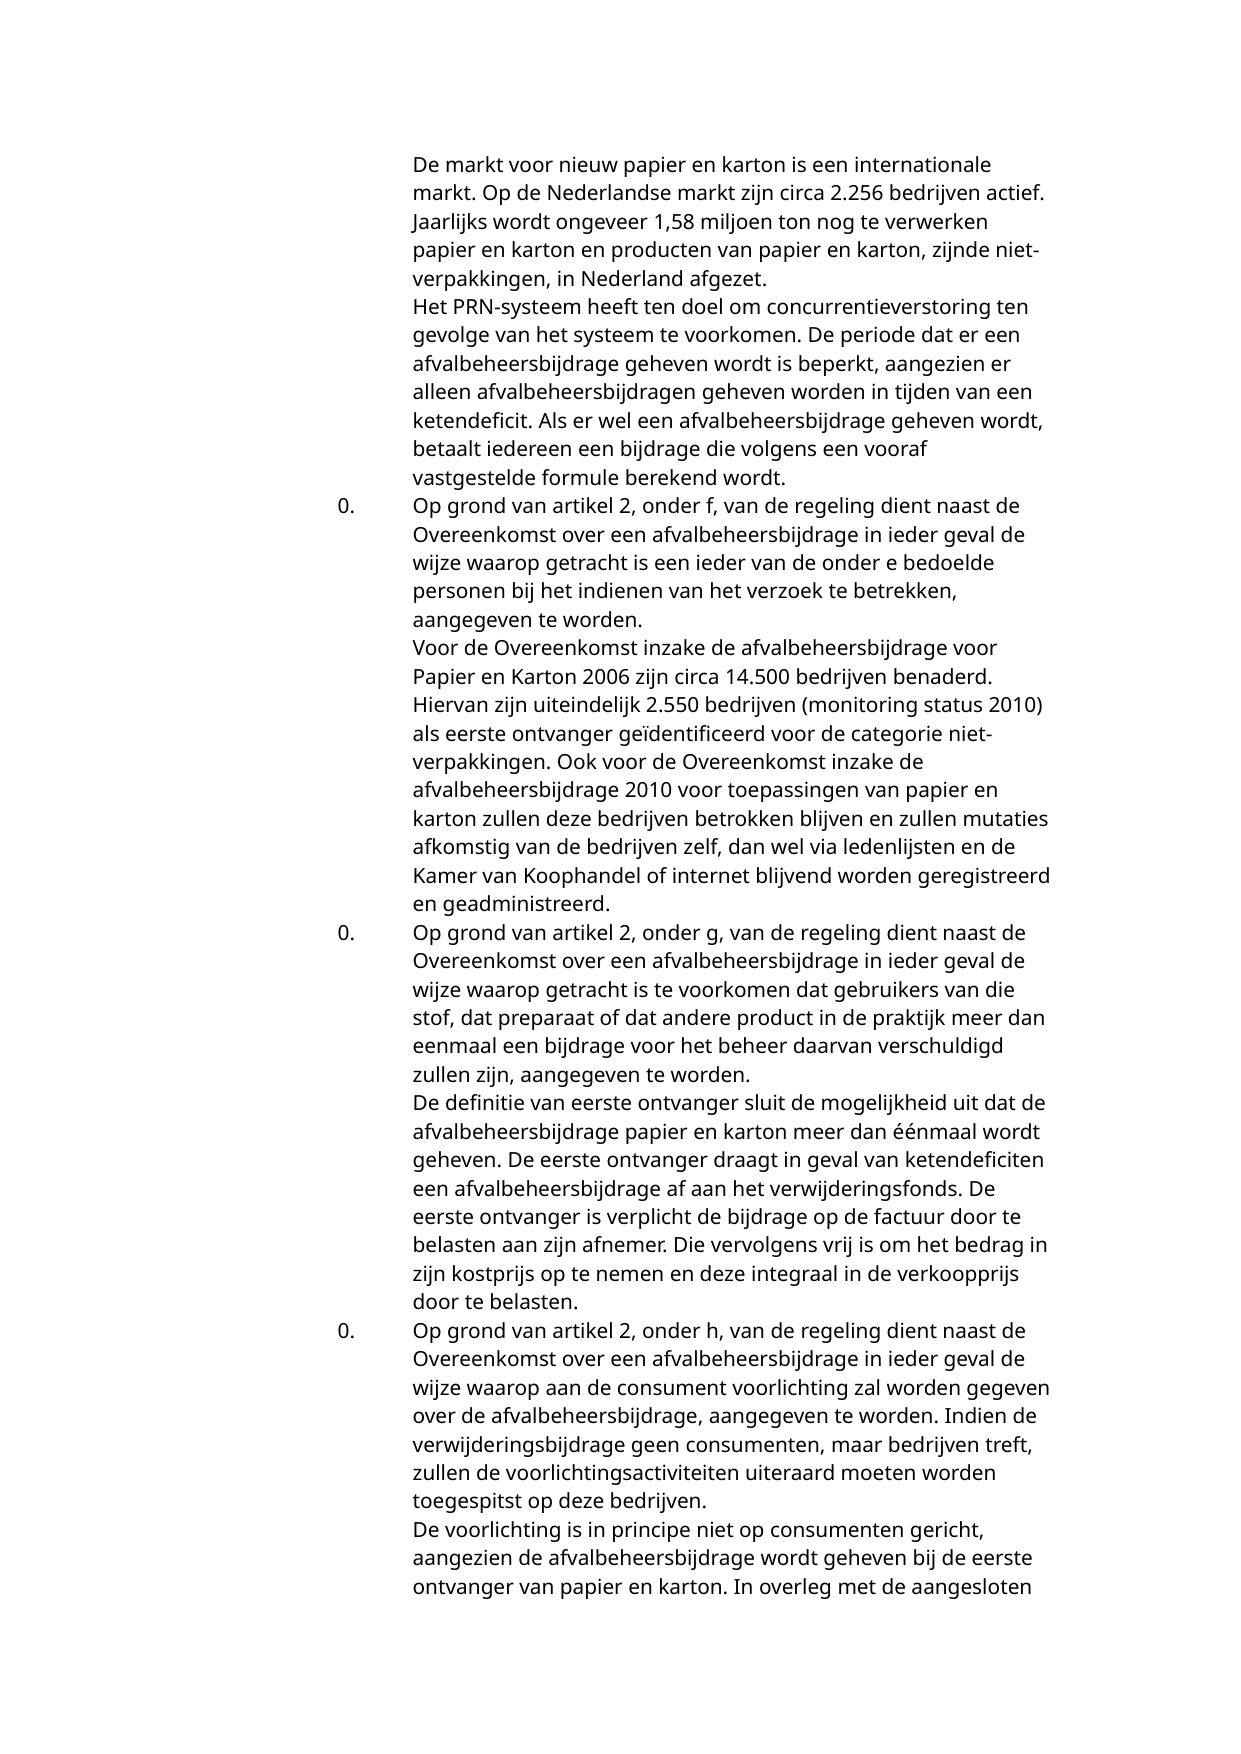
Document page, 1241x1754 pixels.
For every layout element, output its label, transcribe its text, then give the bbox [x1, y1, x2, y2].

list De markt voor nieuw papier en karton is een internationale markt. Op de Nederlandse markt zijn circa 2.256 bedrijven actief. Jaarlijks wordt ongeveer 1,58 miljoen ton nog te verwerken papier en karton en producten van papier en karton, zijnde niet-verpakkingen, in Nederland afgezet. [337, 150, 1053, 292]
list De definitie van eerste ontvanger sluit de mogelijkheid uit dat de afvalbeheersbijdrage papier en karton meer dan éénmaal wordt geheven. De eerste ontvanger draagt in geval van ketendeficiten een afvalbeheersbijdrage af aan het verwijderingsfonds. De eerste ontvanger is verplicht de bijdrage op de factuur door te belasten aan zijn afnemer. Die vervolgens vrij is om het bedrag in zijn kostprijs op te nemen en deze integraal in de verkoopprijs door te belasten. [337, 1088, 1053, 1316]
list Op grond van artikel 2, onder h, van de regeling dient naast de Overeenkomst over een afvalbeheersbijdrage in ieder geval de wijze waarop aan de consument voorlichting zal worden gegeven over de afvalbeheersbijdrage, aangegeven te worden. Indien de verwijderingsbijdrage geen consumenten, maar bedrijven treft, zullen de voorlichtingsactiviteiten uiteraard moeten worden toegespitst op deze bedrijven. [337, 1316, 1053, 1515]
list Op grond van artikel 2, onder g, van de regeling dient naast de Overeenkomst over een afvalbeheersbijdrage in ieder geval de wijze waarop getracht is te voorkomen dat gebruikers van die stof, dat preparaat of dat andere product in de praktijk meer dan eenmaal een bijdrage voor het beheer daarvan verschuldigd zullen zijn, aangegeven te worden. [337, 918, 1053, 1088]
list De voorlichting is in principe niet op consumenten gericht, aangezien de afvalbeheersbijdrage wordt geheven bij de eerste ontvanger van papier en karton. In overleg met de aangesloten [337, 1515, 1053, 1600]
list Het PRN-systeem heeft ten doel om concurrentieverstoring ten gevolge van het systeem te voorkomen. De periode dat er een afvalbeheersbijdrage geheven wordt is beperkt, aangezien er alleen afvalbeheersbijdragen geheven worden in tijden van een ketendeficit. Als er wel een afvalbeheersbijdrage geheven wordt, betaalt iedereen een bijdrage die volgens een vooraf vastgestelde formule berekend wordt. [337, 292, 1053, 491]
list Op grond van artikel 2, onder f, van de regeling dient naast de Overeenkomst over een afvalbeheersbijdrage in ieder geval de wijze waarop getracht is een ieder van de onder e bedoelde personen bij het indienen van het verzoek te betrekken, aangegeven te worden. [337, 491, 1053, 633]
list Voor de Overeenkomst inzake de afvalbeheersbijdrage voor Papier en Karton 2006 zijn circa 14.500 bedrijven benaderd. Hiervan zijn uiteindelijk 2.550 bedrijven (monitoring status 2010) als eerste ontvanger geïdentificeerd voor de categorie niet-verpakkingen. Ook voor de Overeenkomst inzake de afvalbeheersbijdrage 2010 voor toepassingen van papier en karton zullen deze bedrijven betrokken blijven en zullen mutaties afkomstig van de bedrijven zelf, dan wel via ledenlijsten en de Kamer van Koophandel of internet blijvend worden geregistreerd en geadministreerd. [337, 633, 1053, 918]
